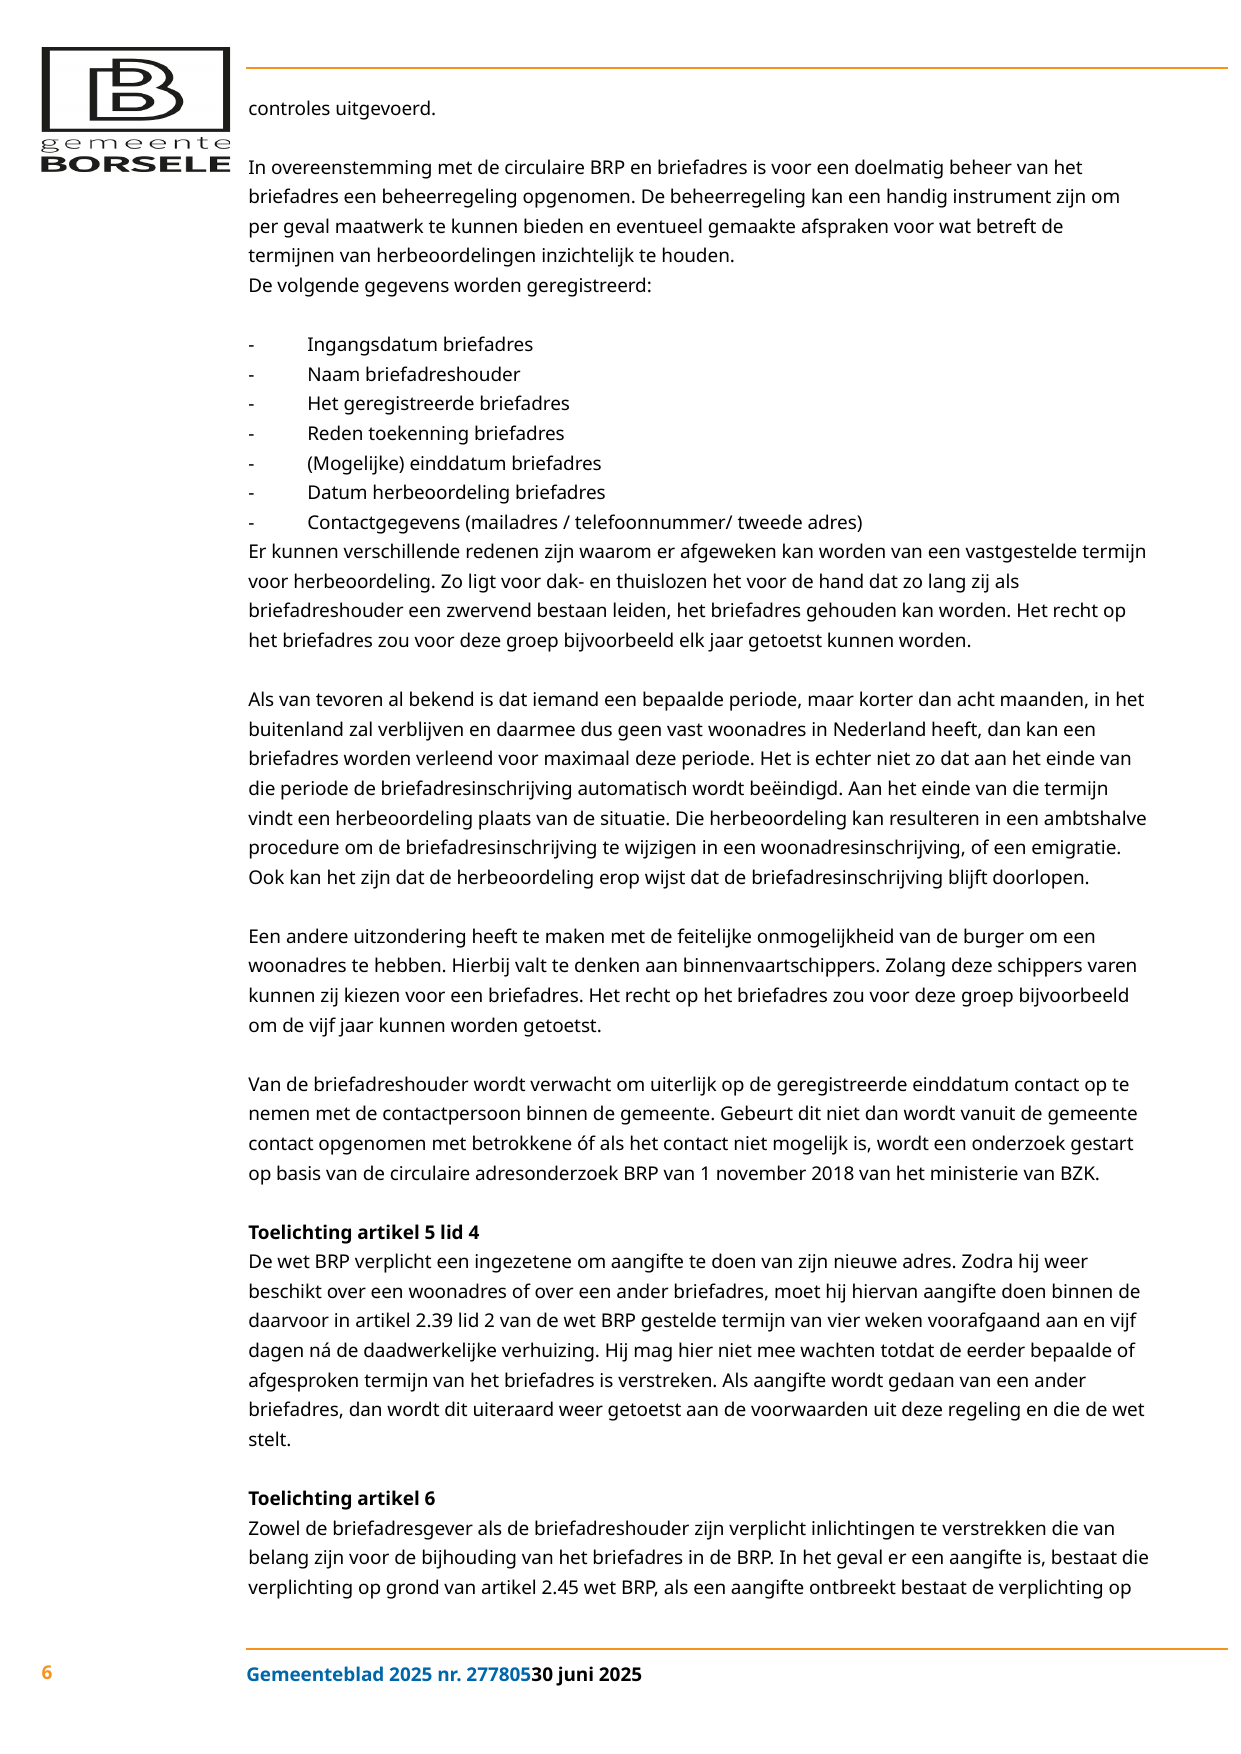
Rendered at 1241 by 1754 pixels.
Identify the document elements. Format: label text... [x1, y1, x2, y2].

list (Mogelijke) einddatum briefadres [248, 450, 1152, 476]
list Naam briefadreshouder [248, 361, 1152, 387]
text Toelichting artikel 6 [248, 1485, 1152, 1511]
list Ingangsdatum briefadres [248, 331, 1152, 357]
text De volgende gegevens worden geregistreerd: [248, 272, 1152, 298]
text Van de briefadreshouder wordt verwacht om uiterlijk op de geregistreerde einddatum contact op te nemen met de contactpersoon binnen de gemeente. Gebeurt dit niet dan wordt vanuit de gemeente contact opgenomen met betrokkene óf als het contact niet mogelijk is, wordt een onderzoek gestart op basis van de circulaire adresonderzoek BRP van 1 november 2018 van het ministerie van BZK. [248, 1071, 1152, 1186]
text In overeenstemming met de circulaire BRP en briefadres is voor een doelmatig beheer van het briefadres een beheerregeling opgenomen. De beheerregeling kan een handig instrument zijn om per geval maatwerk te kunnen bieden en eventueel gemaakte afspraken voor wat betreft de termijnen van herbeoordelingen inzichtelijk te houden. [248, 154, 1152, 268]
text Als van tevoren al bekend is dat iemand een bepaalde periode, maar korter dan acht maanden, in het buitenland zal verblijven en daarmee dus geen vast woonadres in Nederland heeft, dan kan een briefadres worden verleend voor maximaal deze periode. Het is echter niet zo dat aan het einde van die periode de briefadresinschrijving automatisch wordt beëindigd. Aan het einde van die termijn vindt een herbeoordeling plaats van de situatie. Die herbeoordeling kan resulteren in een ambtshalve procedure om de briefadresinschrijving te wijzigen in een woonadresinschrijving, of een emigratie. Ook kan het zijn dat de herbeoordeling erop wijst dat de briefadresinschrijving blijft doorlopen. [248, 686, 1152, 890]
picture [41, 47, 231, 172]
text controles uitgevoerd. [248, 95, 1152, 121]
list Contactgegevens (mailadres / telefoonnummer/ tweede adres) [248, 509, 1152, 535]
text Zowel de briefadresgever als de briefadreshouder zijn verplicht inlichtingen te verstrekken die van belang zijn voor de bijhouding van het briefadres in de BRP. In het geval er een aangifte is, bestaat die verplichting op grond van artikel 2.45 wet BRP, als een aangifte ontbreekt bestaat de verplichting op [248, 1515, 1152, 1600]
text De wet BRP verplicht een ingezetene om aangifte te doen van zijn nieuwe adres. Zodra hij weer beschikt over een woonadres of over een ander briefadres, moet hij hiervan aangifte doen binnen de daarvoor in artikel 2.39 lid 2 van de wet BRP gestelde termijn van vier weken voorafgaand aan en vijf dagen ná de daadwerkelijke verhuizing. Hij mag hier niet mee wachten totdat de eerder bepaalde of afgesproken termijn van het briefadres is verstreken. Als aangifte wordt gedaan van een ander briefadres, dan wordt dit uiteraard weer getoetst aan de voorwaarden uit deze regeling en die de wet stelt. [248, 1248, 1152, 1452]
text Toelichting artikel 5 lid 4 [248, 1219, 1152, 1245]
text Er kunnen verschillende redenen zijn waarom er afgeweken kan worden van een vastgestelde termijn voor herbeoordeling. Zo ligt voor dak- en thuislozen het voor de hand dat zo lang zij als briefadreshouder een zwervend bestaan leiden, het briefadres gehouden kan worden. Het recht op het briefadres zou voor deze groep bijvoorbeeld elk jaar getoetst kunnen worden. [248, 538, 1152, 653]
list Het geregistreerde briefadres [248, 391, 1152, 416]
list Reden toekenning briefadres [248, 420, 1152, 446]
text Een andere uitzondering heeft te maken met de feitelijke onmogelijkheid van de burger om een woonadres te hebben. Hierbij valt te denken aan binnenvaartschippers. Zolang deze schippers varen kunnen zij kiezen voor een briefadres. Het recht op het briefadres zou voor deze groep bijvoorbeeld om de vijf jaar kunnen worden getoetst. [248, 923, 1152, 1038]
list Datum herbeoordeling briefadres [248, 479, 1152, 505]
